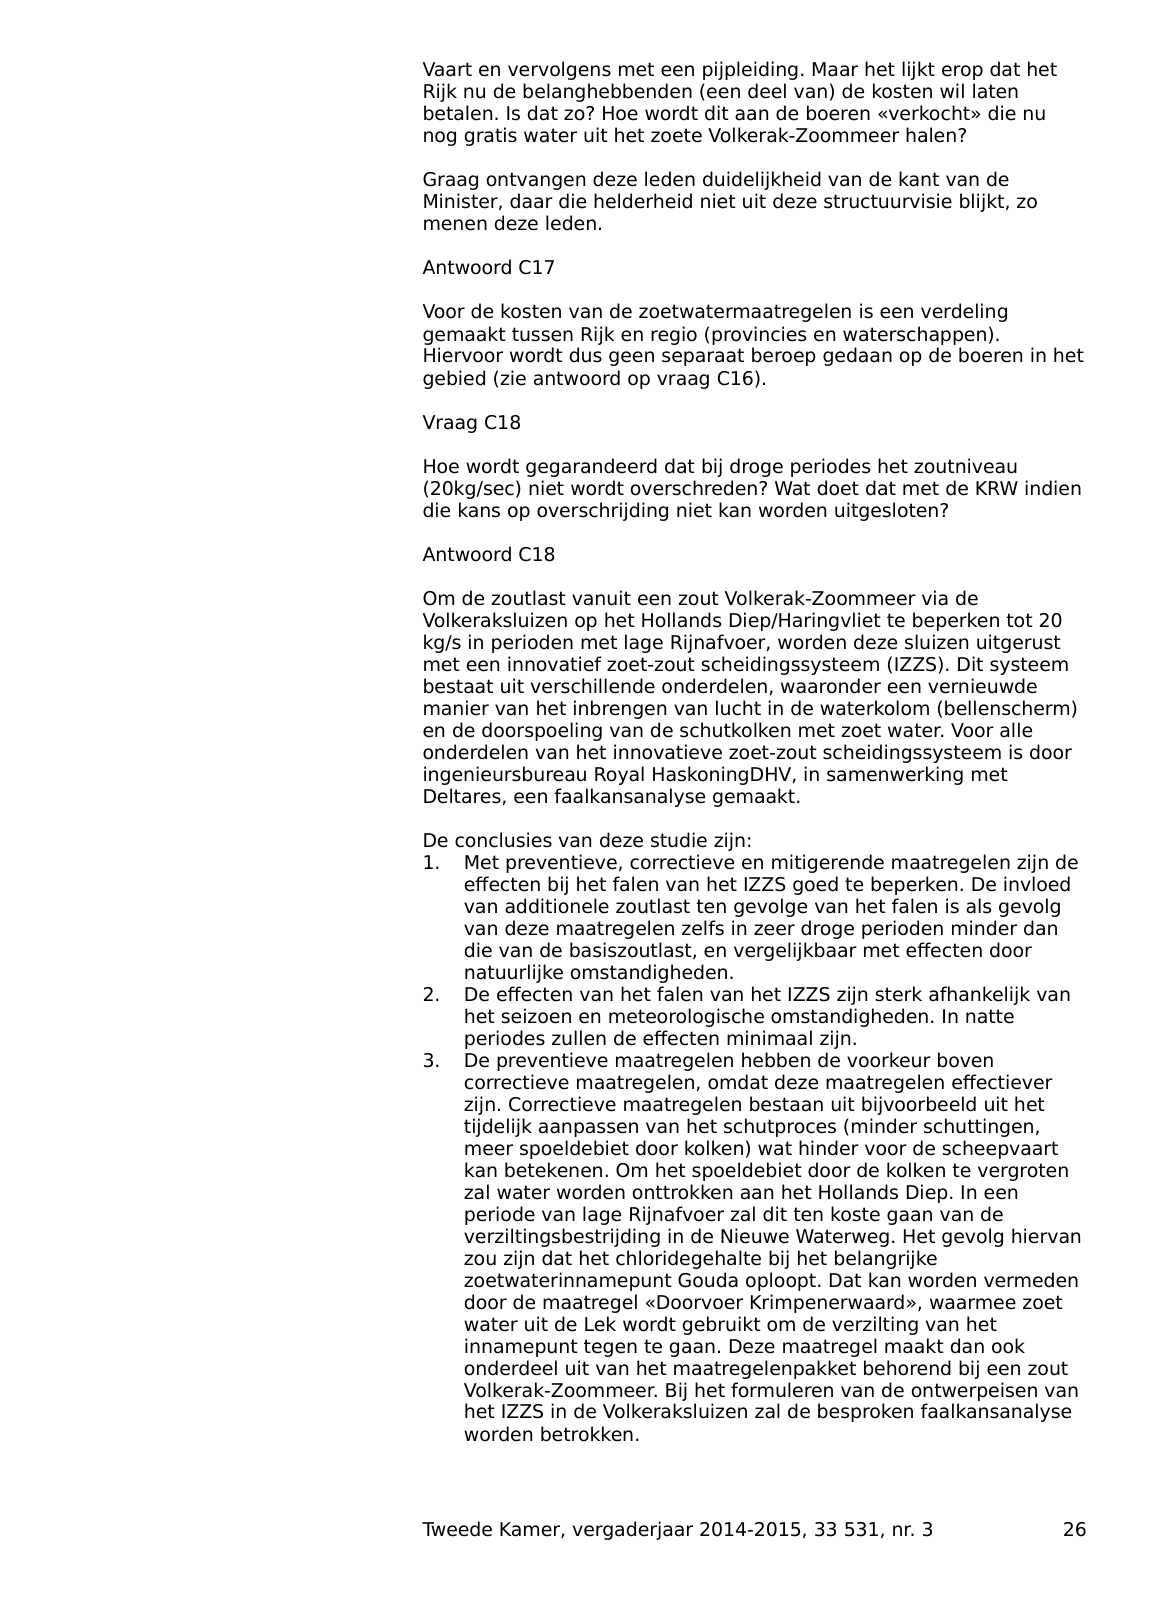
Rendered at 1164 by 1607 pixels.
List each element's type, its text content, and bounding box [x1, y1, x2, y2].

text De conclusies van deze studie zijn: [422, 830, 1087, 852]
text Graag ontvangen deze leden duidelijkheid van de kant van de Minister, daar die helderheid niet uit deze structuurvisie blijkt, zo menen deze leden. [422, 169, 1087, 235]
text Om de zoutlast vanuit een zout Volkerak-Zoommeer via de Volkeraksluizen op het Hollands Diep/Haringvliet te beperken tot 20 kg/s in perioden met lage Rijnafvoer, worden deze sluizen uitgerust met een innovatief zoet-zout scheidingssysteem (IZZS). Dit systeem bestaat uit verschillende onderdelen, waaronder een vernieuwde manier van het inbrengen van lucht in de waterkolom (bellenscherm) en de doorspoeling van de schutkolken met zoet water. Voor alle onderdelen van het innovatieve zoet-zout scheidingssysteem is door ingenieursbureau Royal HaskoningDHV, in samenwerking met Deltares, een faalkansanalyse gemaakt. [422, 588, 1087, 808]
subtitle Antwoord C18 [422, 544, 1087, 566]
subtitle Vraag C18 [422, 412, 1087, 433]
text 1. Met preventieve, correctieve en mitigerende maatregelen zijn de effecten bij het falen van het IZZS goed te beperken. De invloed van additionele zoutlast ten gevolge van het falen is als gevolg van deze maatregelen zelfs in zeer droge perioden minder dan die van de basiszoutlast, en vergelijkbaar met effecten door natuurlijke omstandigheden. [422, 852, 1087, 984]
subtitle Antwoord C17 [422, 257, 1087, 279]
text Voor de kosten van de zoetwatermaatregelen is een verdeling gemaakt tussen Rijk en regio (provincies en waterschappen). Hiervoor wordt dus geen separaat beroep gedaan op de boeren in het gebied (zie antwoord op vraag C16). [422, 301, 1087, 389]
text 3. De preventieve maatregelen hebben de voorkeur boven correctieve maatregelen, omdat deze maatregelen effectiever zijn. Correctieve maatregelen bestaan uit bijvoorbeeld uit het tijdelijk aanpassen van het schutproces (minder schuttingen, meer spoeldebiet door kolken) wat hinder voor de scheepvaart kan betekenen. Om het spoeldebiet door de kolken te vergroten zal water worden onttrokken aan het Hollands Diep. In een periode van lage Rijnafvoer zal dit ten koste gaan van de verziltingsbestrijding in de Nieuwe Waterweg. Het gevolg hiervan zou zijn dat het chloridegehalte bij het belangrijke zoetwaterinnamepunt Gouda oploopt. Dat kan worden vermeden door de maatregel «Doorvoer Krimpenerwaard», waarmee zoet water uit de Lek wordt gebruikt om de verzilting van het innamepunt tegen te gaan. Deze maatregel maakt dan ook onderdeel uit van het maatregelenpakket behorend bij een zout Volkerak-Zoommeer. Bij het formuleren van de ontwerpeisen van het IZZS in de Volkeraksluizen zal de besproken faalkansanalyse worden betrokken. [422, 1050, 1087, 1445]
text 2. De effecten van het falen van het IZZS zijn sterk afhankelijk van het seizoen en meteorologische omstandigheden. In natte periodes zullen de effecten minimaal zijn. [422, 984, 1087, 1050]
text Vaart en vervolgens met een pijpleiding. Maar het lijkt erop dat het Rijk nu de belanghebbenden (een deel van) de kosten wil laten betalen. Is dat zo? Hoe wordt dit aan de boeren «verkocht» die nu nog gratis water uit het zoete Volkerak-Zoommeer halen? [422, 59, 1087, 147]
text Hoe wordt gegarandeerd dat bij droge periodes het zoutniveau (20kg/sec) niet wordt overschreden? Wat doet dat met de KRW indien die kans op overschrijding niet kan worden uitgesloten? [422, 456, 1087, 522]
